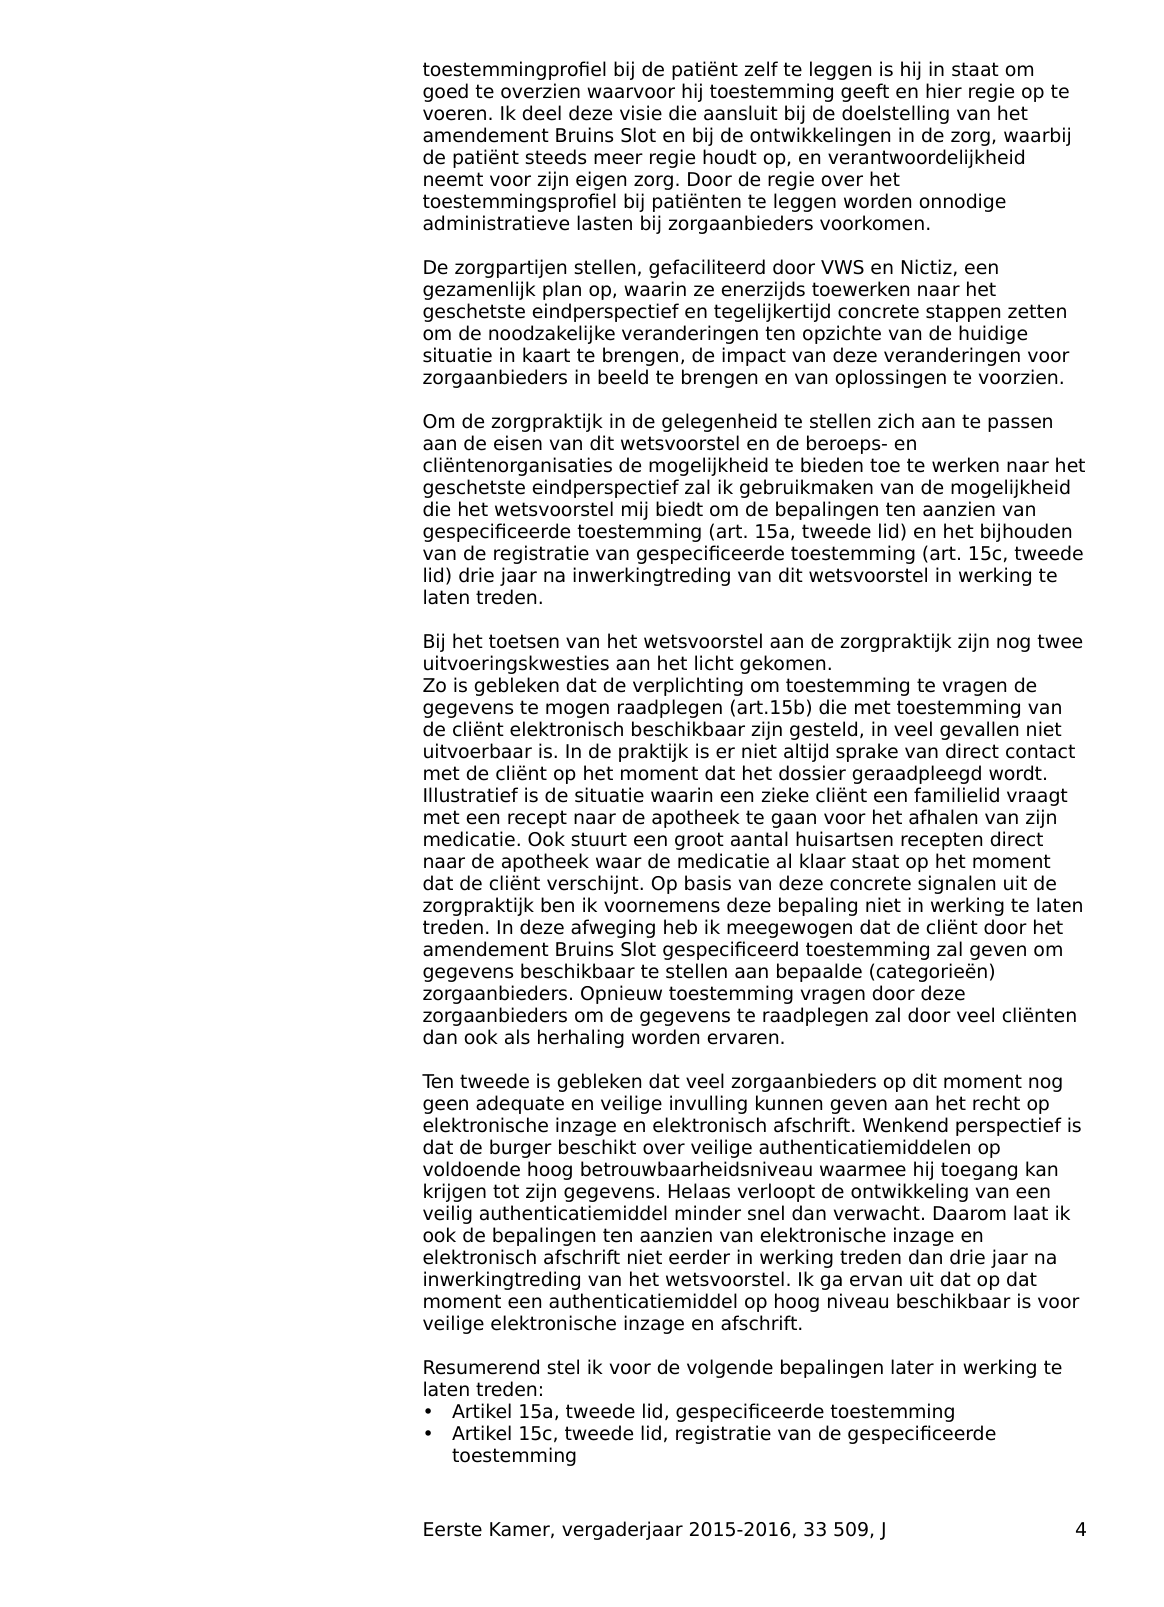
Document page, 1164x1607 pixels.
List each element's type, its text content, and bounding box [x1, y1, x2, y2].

text Ten tweede is gebleken dat veel zorgaanbieders op dit moment nog geen adequate en veilige invulling kunnen geven aan het recht op elektronische inzage en elektronisch afschrift. Wenkend perspectief is dat de burger beschikt over veilige authenticatiemiddelen op voldoende hoog betrouwbaarheidsniveau waarmee hij toegang kan krijgen tot zijn gegevens. Helaas verloopt de ontwikkeling van een veilig authenticatiemiddel minder snel dan verwacht. Daarom laat ik ook de bepalingen ten aanzien van elektronische inzage en elektronisch afschrift niet eerder in werking treden dan drie jaar na inwerkingtreding van het wetsvoorstel. Ik ga ervan uit dat op dat moment een authenticatiemiddel op hoog niveau beschikbaar is voor veilige elektronische inzage en afschrift. [422, 1071, 1087, 1335]
text Om de zorgpraktijk in de gelegenheid te stellen zich aan te passen aan de eisen van dit wetsvoorstel en de beroeps- en cliëntenorganisaties de mogelijkheid te bieden toe te werken naar het geschetste eindperspectief zal ik gebruikmaken van de mogelijkheid die het wetsvoorstel mij biedt om de bepalingen ten aanzien van gespecificeerde toestemming (art. 15a, tweede lid) en het bijhouden van de registratie van gespecificeerde toestemming (art. 15c, tweede lid) drie jaar na inwerkingtreding van dit wetsvoorstel in werking te laten treden. [422, 411, 1087, 609]
text De zorgpartijen stellen, gefaciliteerd door VWS en Nictiz, een gezamenlijk plan op, waarin ze enerzijds toewerken naar het geschetste eindperspectief en tegelijkertijd concrete stappen zetten om de noodzakelijke veranderingen ten opzichte van de huidige situatie in kaart te brengen, de impact van deze veranderingen voor zorgaanbieders in beeld te brengen en van oplossingen te voorzien. [422, 257, 1087, 389]
text • Artikel 15a, tweede lid, gespecificeerde toestemming [422, 1401, 1087, 1423]
text • Artikel 15c, tweede lid, registratie van de gespecificeerde toestemming [422, 1423, 1087, 1467]
text Resumerend stel ik voor de volgende bepalingen later in werking te laten treden: [422, 1357, 1087, 1401]
text Zo is gebleken dat de verplichting om toestemming te vragen de gegevens te mogen raadplegen (art.15b) die met toestemming van de cliënt elektronisch beschikbaar zijn gesteld, in veel gevallen niet uitvoerbaar is. In de praktijk is er niet altijd sprake van direct contact met de cliënt op het moment dat het dossier geraadpleegd wordt. Illustratief is de situatie waarin een zieke cliënt een familielid vraagt met een recept naar de apotheek te gaan voor het afhalen van zijn medicatie. Ook stuurt een groot aantal huisartsen recepten direct naar de apotheek waar de medicatie al klaar staat op het moment dat de cliënt verschijnt. Op basis van deze concrete signalen uit de zorgpraktijk ben ik voornemens deze bepaling niet in werking te laten treden. In deze afweging heb ik meegewogen dat de cliënt door het amendement Bruins Slot gespecificeerd toestemming zal geven om gegevens beschikbaar te stellen aan bepaalde (categorieën) zorgaanbieders. Opnieuw toestemming vragen door deze zorgaanbieders om de gegevens te raadplegen zal door veel cliënten dan ook als herhaling worden ervaren. [422, 675, 1087, 1049]
text Bij het toetsen van het wetsvoorstel aan de zorgpraktijk zijn nog twee uitvoeringskwesties aan het licht gekomen. [422, 631, 1087, 675]
text toestemmingprofiel bij de patiënt zelf te leggen is hij in staat om goed te overzien waarvoor hij toestemming geeft en hier regie op te voeren. Ik deel deze visie die aansluit bij de doelstelling van het amendement Bruins Slot en bij de ontwikkelingen in de zorg, waarbij de patiënt steeds meer regie houdt op, en verantwoordelijkheid neemt voor zijn eigen zorg. Door de regie over het toestemmingsprofiel bij patiënten te leggen worden onnodige administratieve lasten bij zorgaanbieders voorkomen. [422, 59, 1087, 235]
